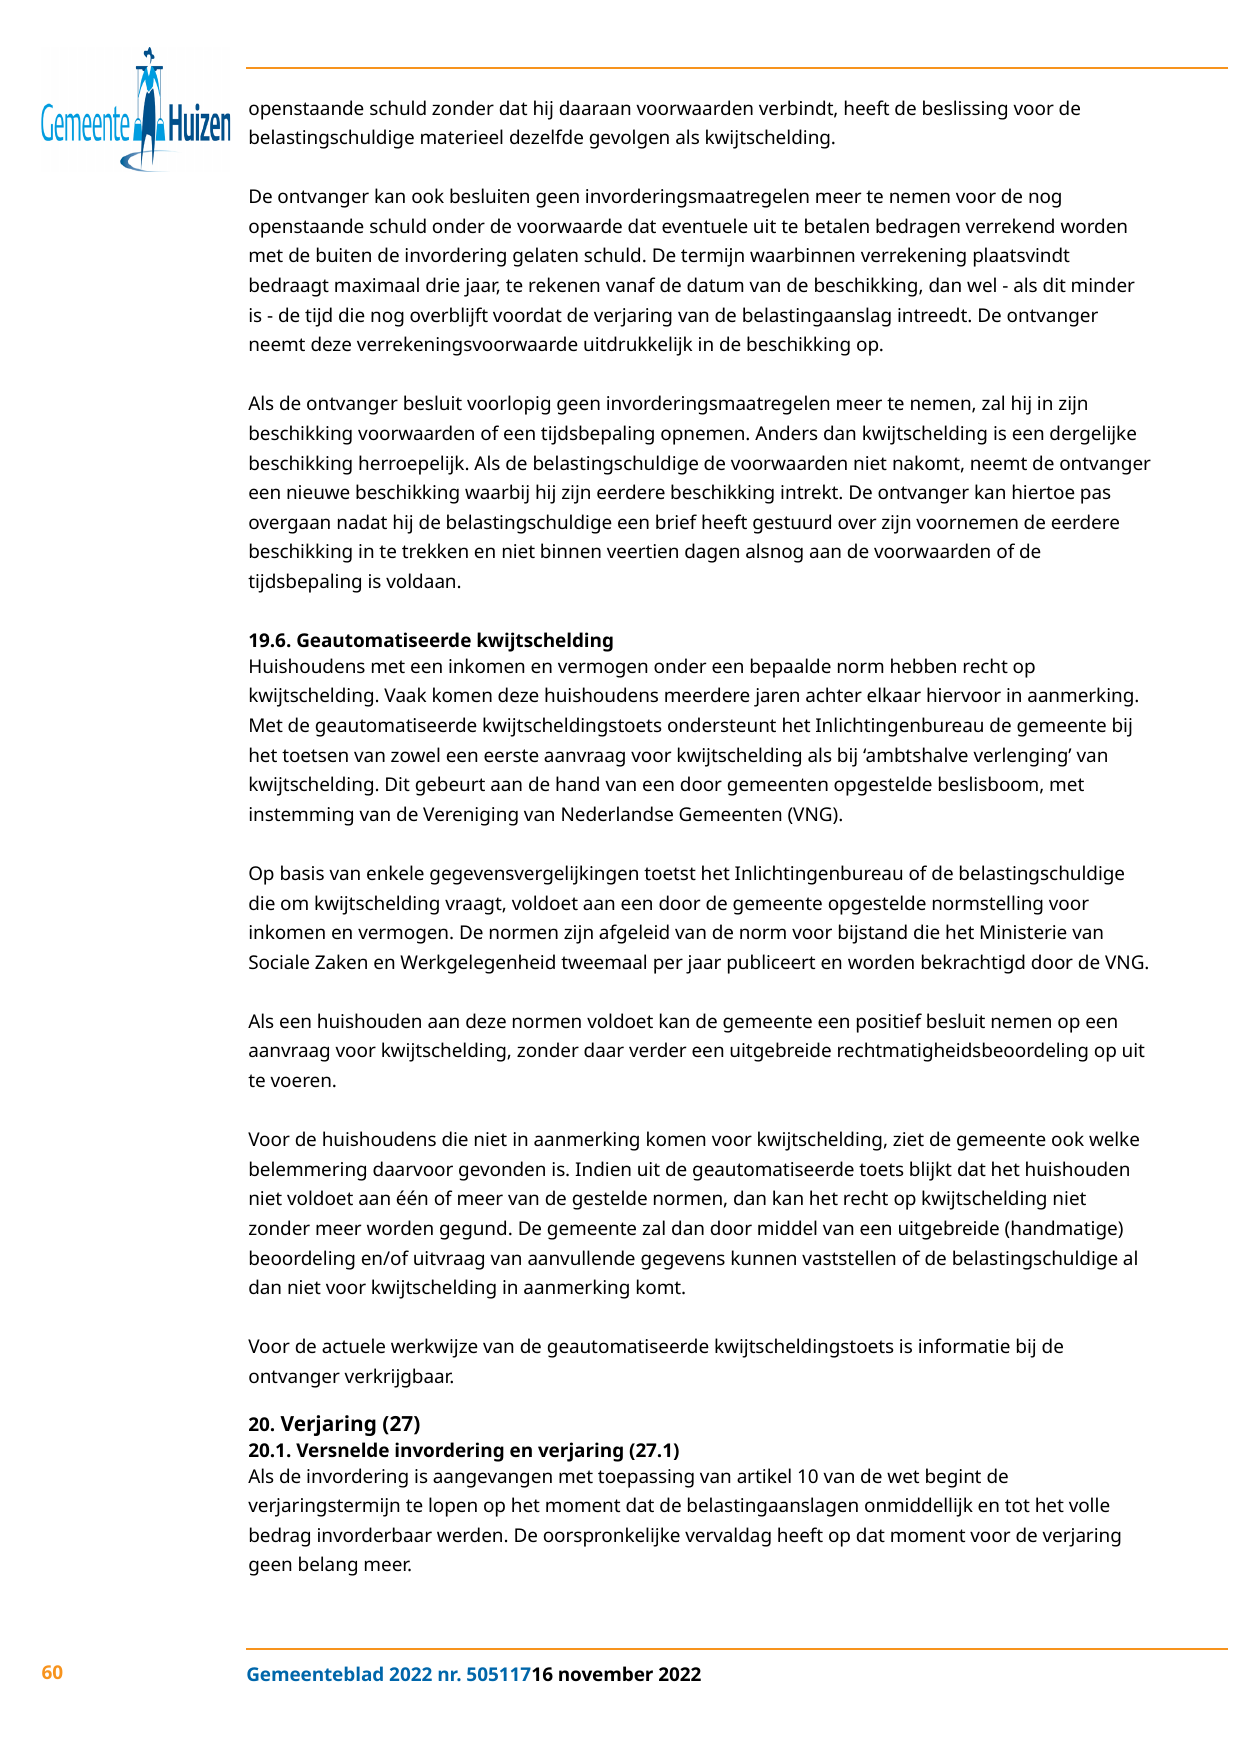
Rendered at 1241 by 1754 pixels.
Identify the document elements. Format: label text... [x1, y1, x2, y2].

text Voor de huishoudens die niet in aanmerking komen voor kwijtschelding, ziet de gemeente ook welke belemmering daarvoor gevonden is. Indien uit de geautomatiseerde toets blijkt dat het huishouden niet voldoet aan één of meer van de gestelde normen, dan kan het recht op kwijtschelding niet zonder meer worden gegund. De gemeente zal dan door middel van een uitgebreide (handmatige) beoordeling en/of uitvraag van aanvullende gegevens kunnen vaststellen of de belastingschuldige al dan niet voor kwijtschelding in aanmerking komt. [248, 1126, 1152, 1300]
text Op basis van enkele gegevensvergelijkingen toetst het Inlichtingenbureau of de belastingschuldige die om kwijtschelding vraagt, voldoet aan een door de gemeente opgestelde normstelling voor inkomen en vermogen. De normen zijn afgeleid van de norm voor bijstand die het Ministerie van Sociale Zaken en Werkgelegenheid tweemaal per jaar publiceert en worden bekrachtigd door de VNG. [248, 860, 1152, 974]
text 19.6. Geautomatiseerde kwijtschelding [248, 627, 1152, 653]
text De ontvanger kan ook besluiten geen invorderingsmaatregelen meer te nemen voor de nog openstaande schuld onder de voorwaarde dat eventuele uit te betalen bedragen verrekend worden met de buiten de invordering gelaten schuld. De termijn waarbinnen verrekening plaatsvindt bedraagt maximaal drie jaar, te rekenen vanaf de datum van de beschikking, dan wel - als dit minder is - de tijd die nog overblijft voordat de verjaring van de belastingaanslag intreedt. De ontvanger neemt deze verrekeningsvoorwaarde uitdrukkelijk in de beschikking op. [248, 183, 1152, 357]
text 20. Verjaring (27) [248, 1409, 1152, 1437]
text Met de geautomatiseerde kwijtscheldingstoets ondersteunt het Inlichtingenbureau de gemeente bij het toetsen van zowel een eerste aanvraag voor kwijtschelding als bij ‘ambtshalve verlenging’ van kwijtschelding. Dit gebeurt aan de hand van een door gemeenten opgestelde beslisboom, met instemming van de Vereniging van Nederlandse Gemeenten (VNG). [248, 712, 1152, 827]
text openstaande schuld zonder dat hij daaraan voorwaarden verbindt, heeft de beslissing voor de belastingschuldige materieel dezelfde gevolgen als kwijtschelding. [248, 95, 1152, 150]
text Als een huishouden aan deze normen voldoet kan de gemeente een positief besluit nemen op een aanvraag voor kwijtschelding, zonder daar verder een uitgebreide rechtmatigheidsbeoordeling op uit te voeren. [248, 1008, 1152, 1093]
text Als de ontvanger besluit voorlopig geen invorderingsmaatregelen meer te nemen, zal hij in zijn beschikking voorwaarden of een tijdsbepaling opnemen. Anders dan kwijtschelding is een dergelijke beschikking herroepelijk. Als de belastingschuldige de voorwaarden niet nakomt, neemt de ontvanger een nieuwe beschikking waarbij hij zijn eerdere beschikking intrekt. De ontvanger kan hiertoe pas overgaan nadat hij de belastingschuldige een brief heeft gestuurd over zijn voornemen de eerdere beschikking in te trekken en niet binnen veertien dagen alsnog aan de voorwaarden of de tijdsbepaling is voldaan. [248, 391, 1152, 594]
text Huishoudens met een inkomen en vermogen onder een bepaalde norm hebben recht op kwijtschelding. Vaak komen deze huishoudens meerdere jaren achter elkaar hiervoor in aanmerking. [248, 653, 1152, 708]
text Als de invordering is aangevangen met toepassing van artikel 10 van de wet begint de verjaringstermijn te lopen op het moment dat de belastingaanslagen onmiddellijk en tot het volle bedrag invorderbaar werden. De oorspronkelijke vervaldag heeft op dat moment voor de verjaring geen belang meer. [248, 1463, 1152, 1577]
picture [41, 47, 231, 172]
text 20.1. Versnelde invordering en verjaring (27.1) [248, 1437, 1152, 1463]
text Voor de actuele werkwijze van de geautomatiseerde kwijtscheldingstoets is informatie bij de ontvanger verkrijgbaar. [248, 1333, 1152, 1389]
